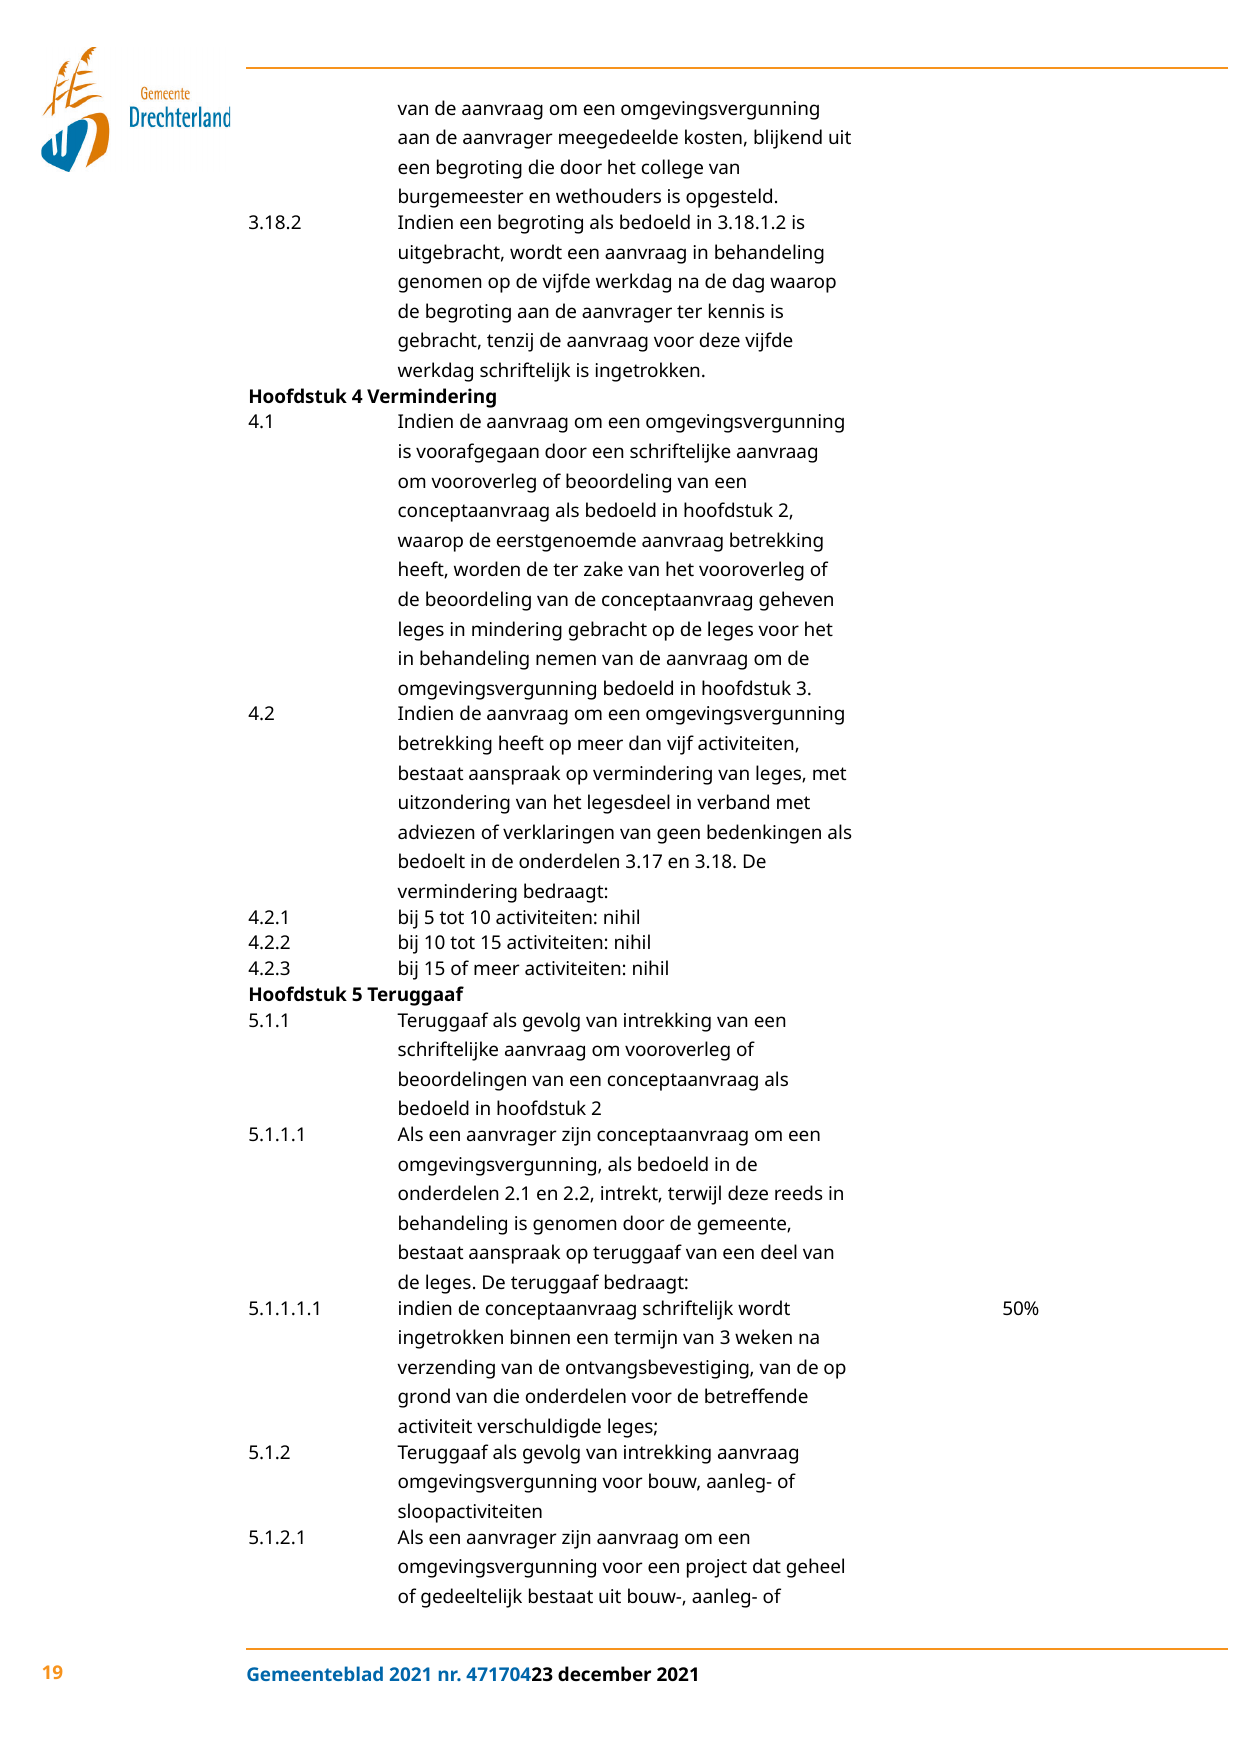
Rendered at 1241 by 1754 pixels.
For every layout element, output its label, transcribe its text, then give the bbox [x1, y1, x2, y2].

table_cell 4.2.1 [248, 904, 397, 929]
table_cell [1002, 209, 1152, 383]
table_cell [853, 409, 1002, 701]
picture [41, 47, 231, 172]
table_cell [1002, 701, 1152, 904]
table_cell [853, 95, 1002, 209]
table_cell Hoofdstuk 5 Teruggaaf [248, 981, 1152, 1007]
table_cell Hoofdstuk 4 Vermindering [248, 383, 1152, 409]
table_cell 4.2.2 [248, 930, 397, 955]
table_cell bij 15 of meer activiteiten: nihil [398, 955, 852, 981]
table_cell [1002, 1121, 1152, 1295]
table_cell 5.1.2 [248, 1439, 397, 1524]
table_cell [853, 701, 1002, 904]
table_cell Indien de aanvraag om een omgevingsvergunning betrekking heeft op meer dan vijf activiteiten, bestaat aanspraak op vermindering van leges, met uitzondering van het legesdeel in verband met adviezen of verklaringen van geen bedenkingen als bedoelt in de onderdelen 3.17 en 3.18. De vermindering bedraagt: [398, 701, 852, 904]
table_cell Indien de aanvraag om een omgevingsvergunning is voorafgegaan door een schriftelijke aanvraag om vooroverleg of beoordeling van een conceptaanvraag als bedoeld in hoofdstuk 2, waarop de eerstgenoemde aanvraag betrekking heeft, worden de ter zake van het vooroverleg of de beoordeling van de conceptaanvraag geheven leges in mindering gebracht op de leges voor het in behandeling nemen van de aanvraag om de omgevingsvergunning bedoeld in hoofdstuk 3. [398, 409, 852, 701]
picture [41, 158, 64, 172]
table_cell [1002, 930, 1152, 955]
table_cell [853, 209, 1002, 383]
table_cell 5.1.1 [248, 1007, 397, 1121]
table_cell Als een aanvrager zijn aanvraag om een omgevingsvergunning voor een project dat geheel of gedeeltelijk bestaat uit bouw-, aanleg- of [398, 1524, 852, 1609]
table_cell [853, 955, 1002, 981]
picture [226, 115, 231, 124]
table_cell bij 10 tot 15 activiteiten: nihil [398, 930, 852, 955]
table_cell [1002, 95, 1152, 209]
table_cell [853, 1295, 1002, 1439]
table_cell van de aanvraag om een omgevingsvergunning aan de aanvrager meegedeelde kosten, blijkend uit een begroting die door het college van burgemeester en wethouders is opgesteld. [398, 95, 852, 209]
table_cell [1002, 1439, 1152, 1524]
table_cell Teruggaaf als gevolg van intrekking van een schriftelijke aanvraag om vooroverleg of beoordelingen van een conceptaanvraag als bedoeld in hoofdstuk 2 [398, 1007, 852, 1121]
table_cell 3.18.2 [248, 209, 397, 383]
table_cell [853, 904, 1002, 929]
table_cell 5.1.1.1 [248, 1121, 397, 1295]
table_cell [853, 1121, 1002, 1295]
table_cell [853, 1439, 1002, 1524]
table_cell [1002, 955, 1152, 981]
table_cell [1002, 1524, 1152, 1609]
table_cell 4.2 [248, 701, 397, 904]
table_cell 4.2.3 [248, 955, 397, 981]
table_cell [853, 930, 1002, 955]
table_cell [1002, 904, 1152, 929]
table_cell Indien een begroting als bedoeld in 3.18.1.2 is uitgebracht, wordt een aanvraag in behandeling genomen op de vijfde werkdag na de dag waarop de begroting aan de aanvrager ter kennis is gebracht, tenzij de aanvraag voor deze vijfde werkdag schriftelijk is ingetrokken. [398, 209, 852, 383]
table_cell Als een aanvrager zijn conceptaanvraag om een omgevingsvergunning, als bedoeld in de onderdelen 2.1 en 2.2, intrekt, terwijl deze reeds in behandeling is genomen door de gemeente, bestaat aanspraak op teruggaaf van een deel van de leges. De teruggaaf bedraagt: [398, 1121, 852, 1295]
table_cell [1002, 1007, 1152, 1121]
table_cell [853, 1007, 1002, 1121]
table_cell indien de conceptaanvraag schriftelijk wordt ingetrokken binnen een termijn van 3 weken na verzending van de ontvangsbevestiging, van de op grond van die onderdelen voor de betreffende activiteit verschuldigde leges; [398, 1295, 852, 1439]
table_cell 5.1.2.1 [248, 1524, 397, 1609]
table_cell 5.1.1.1.1 [248, 1295, 397, 1439]
table_cell [248, 95, 397, 209]
table_cell 50% [1002, 1295, 1152, 1439]
table_cell Teruggaaf als gevolg van intrekking aanvraag omgevingsvergunning voor bouw, aanleg- of sloopactiviteiten [398, 1439, 852, 1524]
table_cell [853, 1524, 1002, 1609]
table_cell bij 5 tot 10 activiteiten: nihil [398, 904, 852, 929]
table_cell [1002, 409, 1152, 701]
table_cell 4.1 [248, 409, 397, 701]
